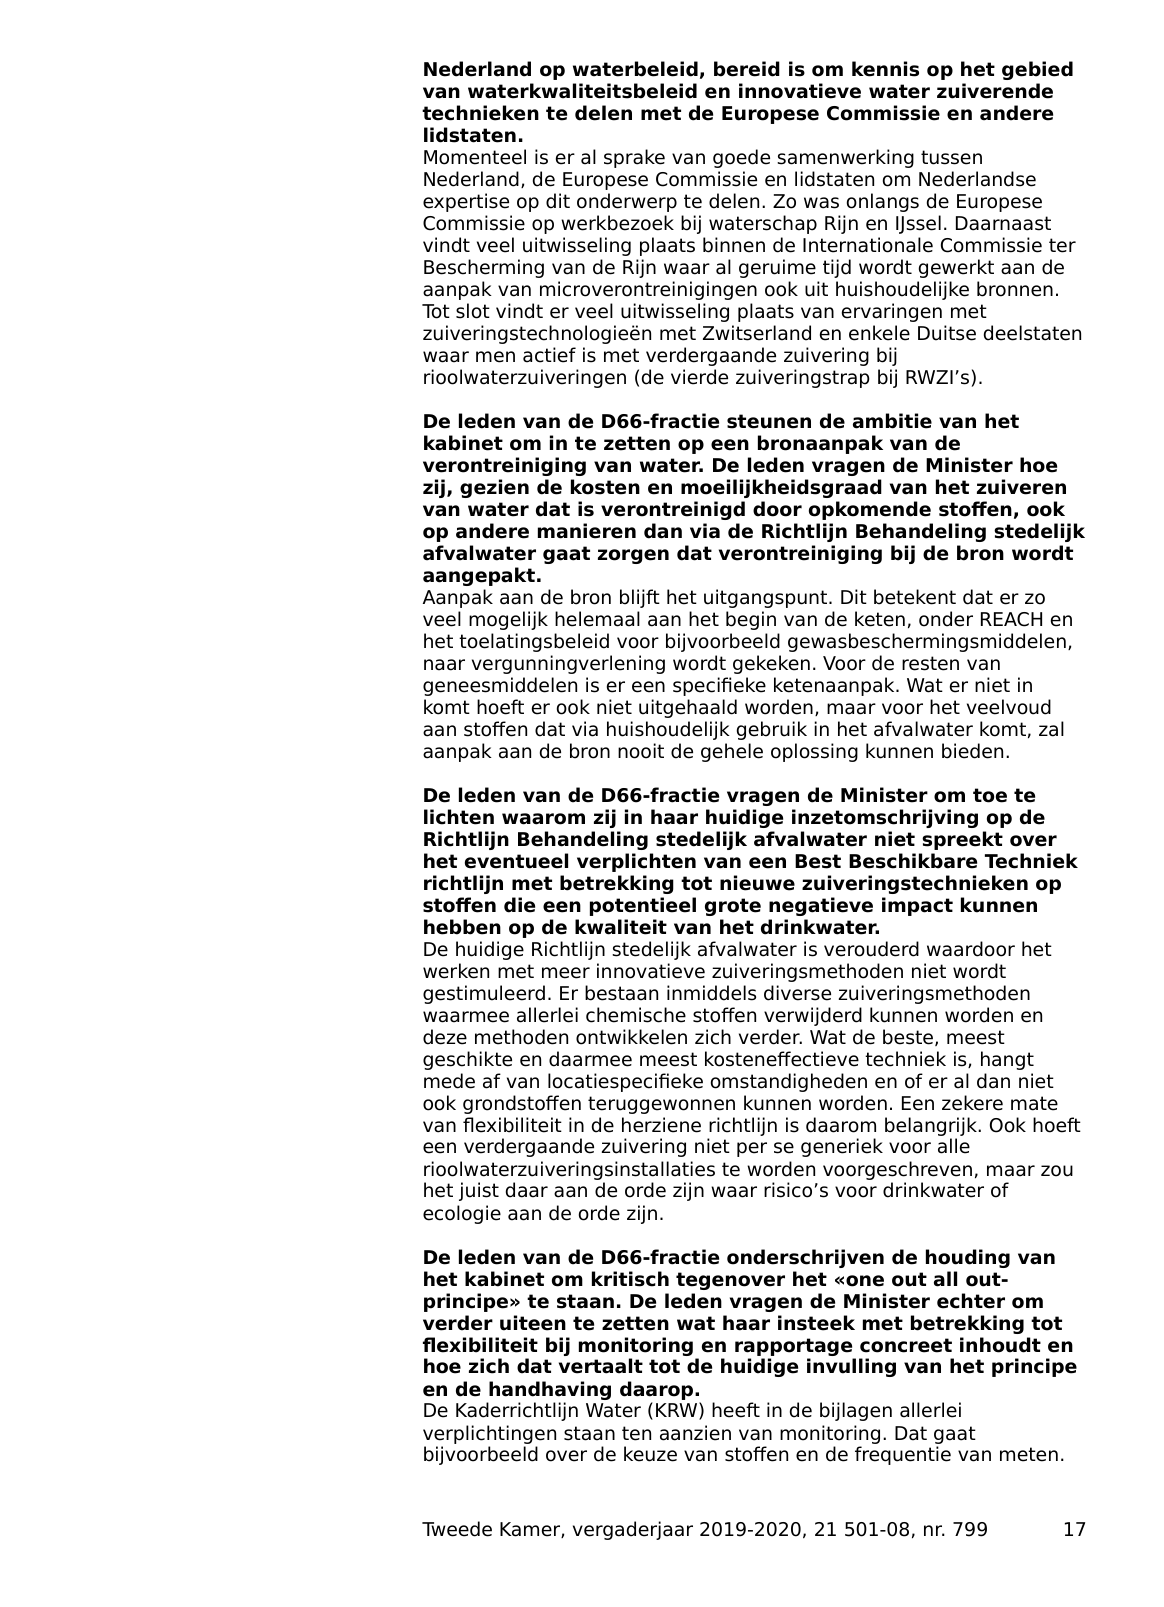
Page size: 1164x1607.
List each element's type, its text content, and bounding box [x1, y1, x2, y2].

text De Kaderrichtlijn Water (KRW) heeft in de bijlagen allerlei verplichtingen staan ten aanzien van monitoring. Dat gaat bijvoorbeeld over de keuze van stoffen en de frequentie van meten. [422, 1400, 1087, 1466]
text Momenteel is er al sprake van goede samenwerking tussen Nederland, de Europese Commissie en lidstaten om Nederlandse expertise op dit onderwerp te delen. Zo was onlangs de Europese Commissie op werkbezoek bij waterschap Rijn en IJssel. Daarnaast vindt veel uitwisseling plaats binnen de Internationale Commissie ter Bescherming van de Rijn waar al geruime tijd wordt gewerkt aan de aanpak van microverontreinigingen ook uit huishoudelijke bronnen. Tot slot vindt er veel uitwisseling plaats van ervaringen met zuiveringstechnologieën met Zwitserland en enkele Duitse deelstaten waar men actief is met verdergaande zuivering bij rioolwaterzuiveringen (de vierde zuiveringstrap bij RWZI’s). [422, 147, 1087, 389]
text De leden van de D66-fractie vragen de Minister om toe te lichten waarom zij in haar huidige inzetomschrijving op de Richtlijn Behandeling stedelijk afvalwater niet spreekt over het eventueel verplichten van een Best Beschikbare Techniek richtlijn met betrekking tot nieuwe zuiveringstechnieken op stoffen die een potentieel grote negatieve impact kunnen hebben op de kwaliteit van het drinkwater. [422, 785, 1087, 939]
text Nederland op waterbeleid, bereid is om kennis op het gebied van waterkwaliteitsbeleid en innovatieve water zuiverende technieken te delen met de Europese Commissie en andere lidstaten. [422, 59, 1087, 147]
text De huidige Richtlijn stedelijk afvalwater is verouderd waardoor het werken met meer innovatieve zuiveringsmethoden niet wordt gestimuleerd. Er bestaan inmiddels diverse zuiveringsmethoden waarmee allerlei chemische stoffen verwijderd kunnen worden en deze methoden ontwikkelen zich verder. Wat de beste, meest geschikte en daarmee meest kosteneffectieve techniek is, hangt mede af van locatiespecifieke omstandigheden en of er al dan niet ook grondstoffen teruggewonnen kunnen worden. Een zekere mate van flexibiliteit in de herziene richtlijn is daarom belangrijk. Ook hoeft een verdergaande zuivering niet per se generiek voor alle rioolwaterzuiveringsinstallaties te worden voorgeschreven, maar zou het juist daar aan de orde zijn waar risico’s voor drinkwater of ecologie aan de orde zijn. [422, 939, 1087, 1224]
text De leden van de D66-fractie onderschrijven de houding van het kabinet om kritisch tegenover het «one out all out-principe» te staan. De leden vragen de Minister echter om verder uiteen te zetten wat haar insteek met betrekking tot flexibiliteit bij monitoring en rapportage concreet inhoudt en hoe zich dat vertaalt tot de huidige invulling van het principe en de handhaving daarop. [422, 1247, 1087, 1400]
text De leden van de D66-fractie steunen de ambitie van het kabinet om in te zetten op een bronaanpak van de verontreiniging van water. De leden vragen de Minister hoe zij, gezien de kosten en moeilijkheidsgraad van het zuiveren van water dat is verontreinigd door opkomende stoffen, ook op andere manieren dan via de Richtlijn Behandeling stedelijk afvalwater gaat zorgen dat verontreiniging bij de bron wordt aangepakt. [422, 411, 1087, 587]
text Aanpak aan de bron blijft het uitgangspunt. Dit betekent dat er zo veel mogelijk helemaal aan het begin van de keten, onder REACH en het toelatingsbeleid voor bijvoorbeeld gewasbeschermingsmiddelen, naar vergunningverlening wordt gekeken. Voor de resten van geneesmiddelen is er een specifieke ketenaanpak. Wat er niet in komt hoeft er ook niet uitgehaald worden, maar voor het veelvoud aan stoffen dat via huishoudelijk gebruik in het afvalwater komt, zal aanpak aan de bron nooit de gehele oplossing kunnen bieden. [422, 587, 1087, 763]
